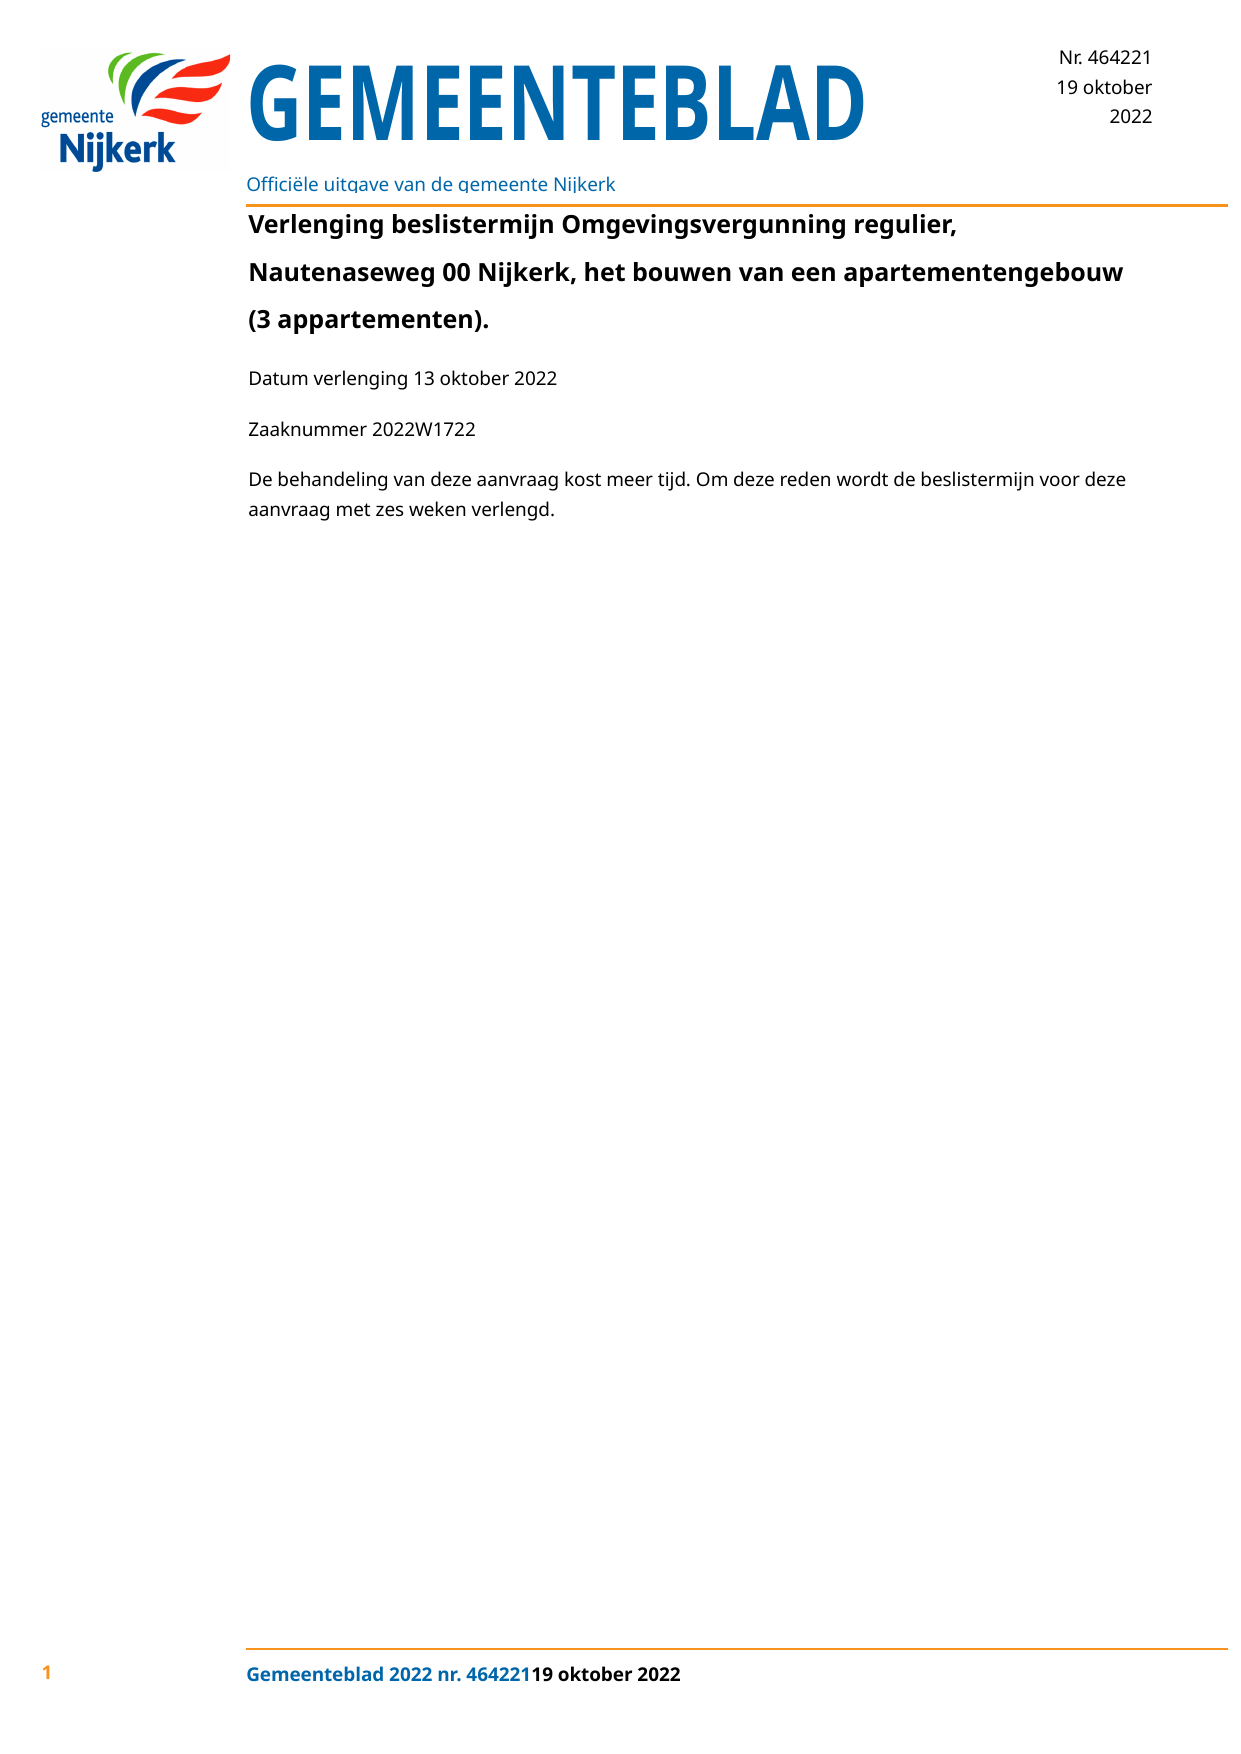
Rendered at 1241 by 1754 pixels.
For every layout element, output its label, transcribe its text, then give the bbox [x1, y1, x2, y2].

picture [41, 47, 231, 172]
text Verlenging beslistermijn Omgevingsvergunning regulier, Nautenaseweg 00 Nijkerk, het bouwen van een apartementengebouw (3 appartementen). [248, 207, 1152, 336]
text De behandeling van deze aanvraag kost meer tijd. Om deze reden wordt de beslistermijn voor deze aanvraag met zes weken verlengd. [248, 466, 1152, 522]
text Datum verlenging 13 oktober 2022 [248, 366, 1152, 391]
text Zaaknummer 2022W1722 [248, 416, 1152, 442]
